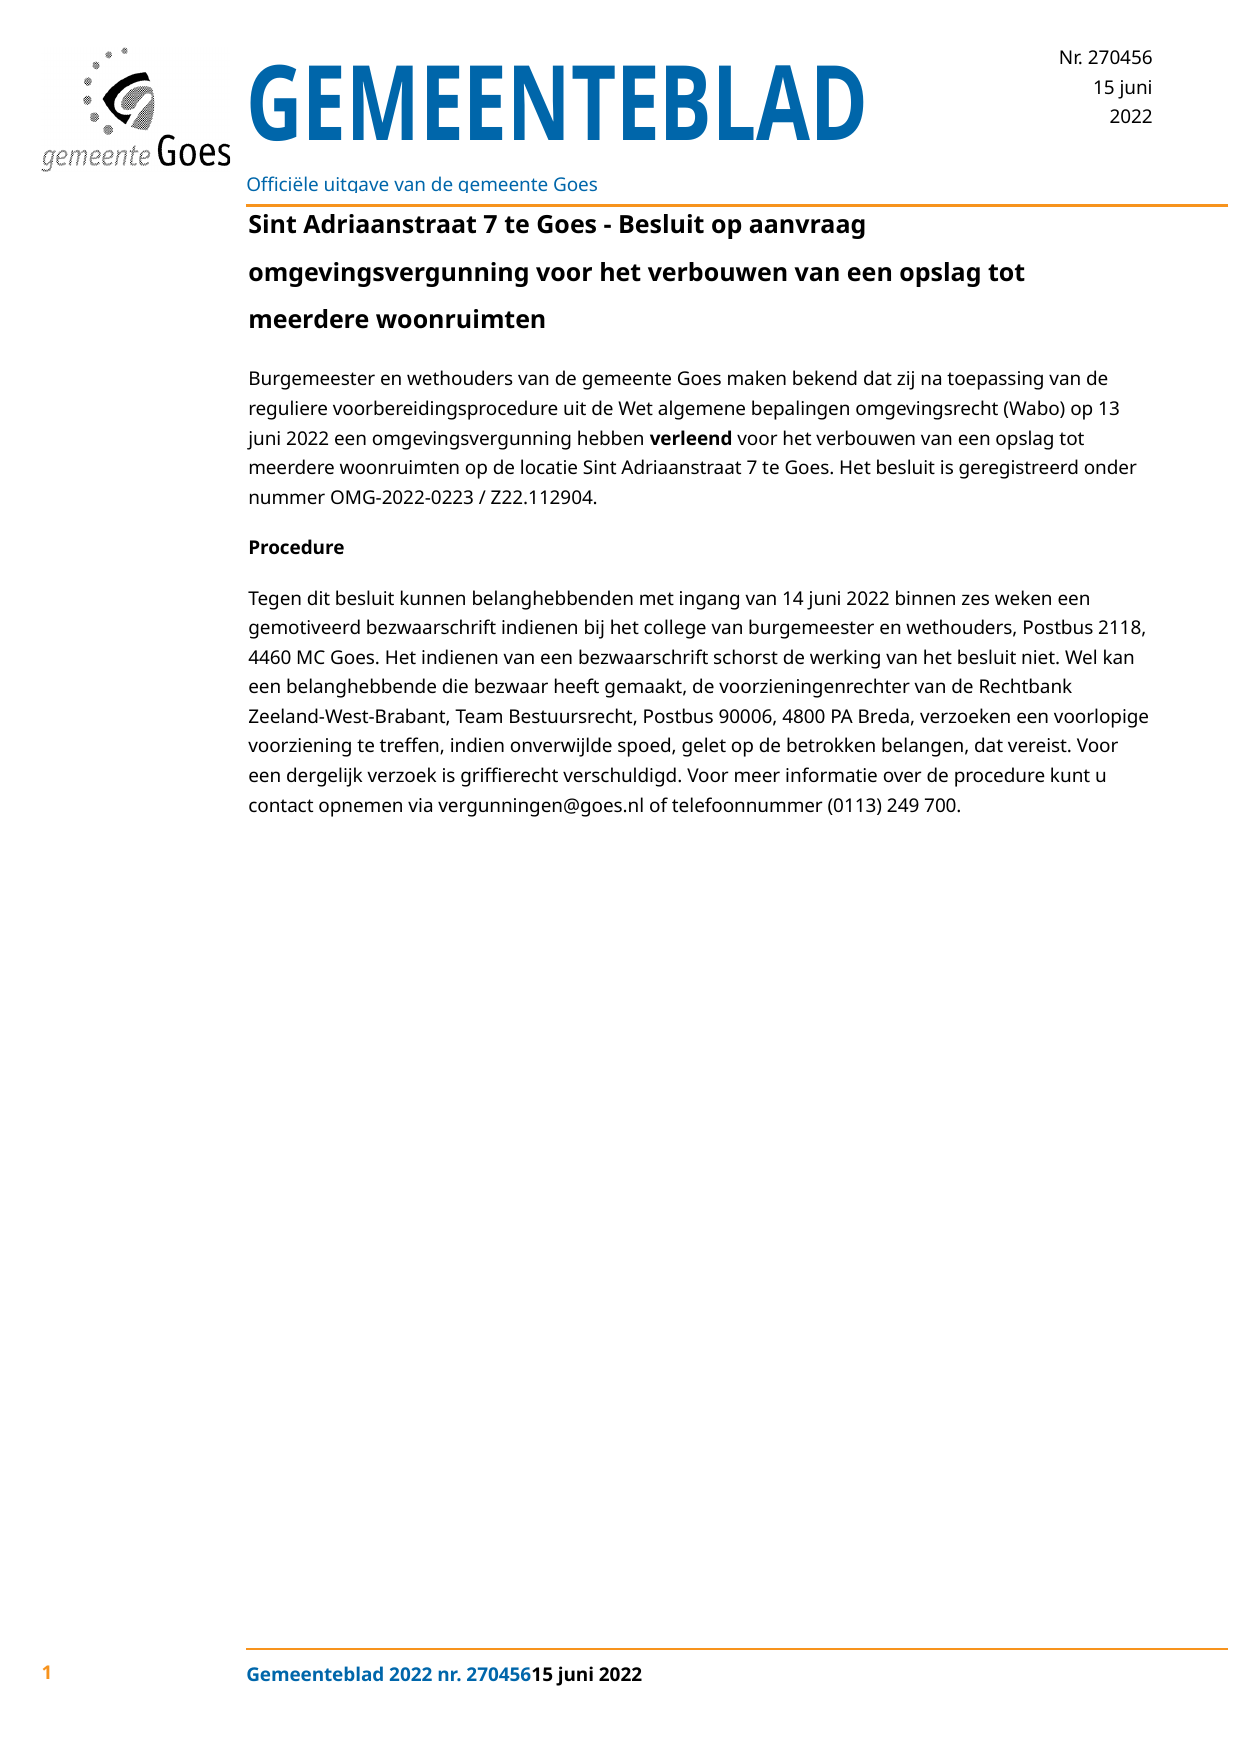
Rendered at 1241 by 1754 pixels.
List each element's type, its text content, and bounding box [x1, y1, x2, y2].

text Tegen dit besluit kunnen belanghebbenden met ingang van 14 juni 2022 binnen zes weken een gemotiveerd bezwaarschrift indienen bij het college van burgemeester en wethouders, Postbus 2118, 4460 MC Goes. Het indienen van een bezwaarschrift schorst de werking van het besluit niet. Wel kan een belanghebbende die bezwaar heeft gemaakt, de voorzieningenrechter van de Rechtbank Zeeland-West-Brabant, Team Bestuursrecht, Postbus 90006, 4800 PA Breda, verzoeken een voorlopige voorziening te treffen, indien onverwijlde spoed, gelet op de betrokken belangen, dat vereist. Voor een dergelijk verzoek is griffierecht verschuldigd. Voor meer informatie over de procedure kunt u contact opnemen via vergunningen@goes.nl of telefoonnummer (0113) 249 700. [248, 585, 1152, 817]
picture [41, 47, 231, 172]
text Sint Adriaanstraat 7 te Goes - Besluit op aanvraag omgevingsvergunning voor het verbouwen van een opslag tot meerdere woonruimten [248, 207, 1152, 336]
text Burgemeester en wethouders van de gemeente Goes maken bekend dat zij na toepassing van de reguliere voorbereidingsprocedure uit de Wet algemene bepalingen omgevingsrecht (Wabo) op 13 juni 2022 een omgevingsvergunning hebben verleend voor het verbouwen van een opslag tot meerdere woonruimten op de locatie Sint Adriaanstraat 7 te Goes. Het besluit is geregistreerd onder nummer OMG-2022-0223 / Z22.112904. [248, 366, 1152, 509]
text Procedure [248, 534, 1152, 560]
